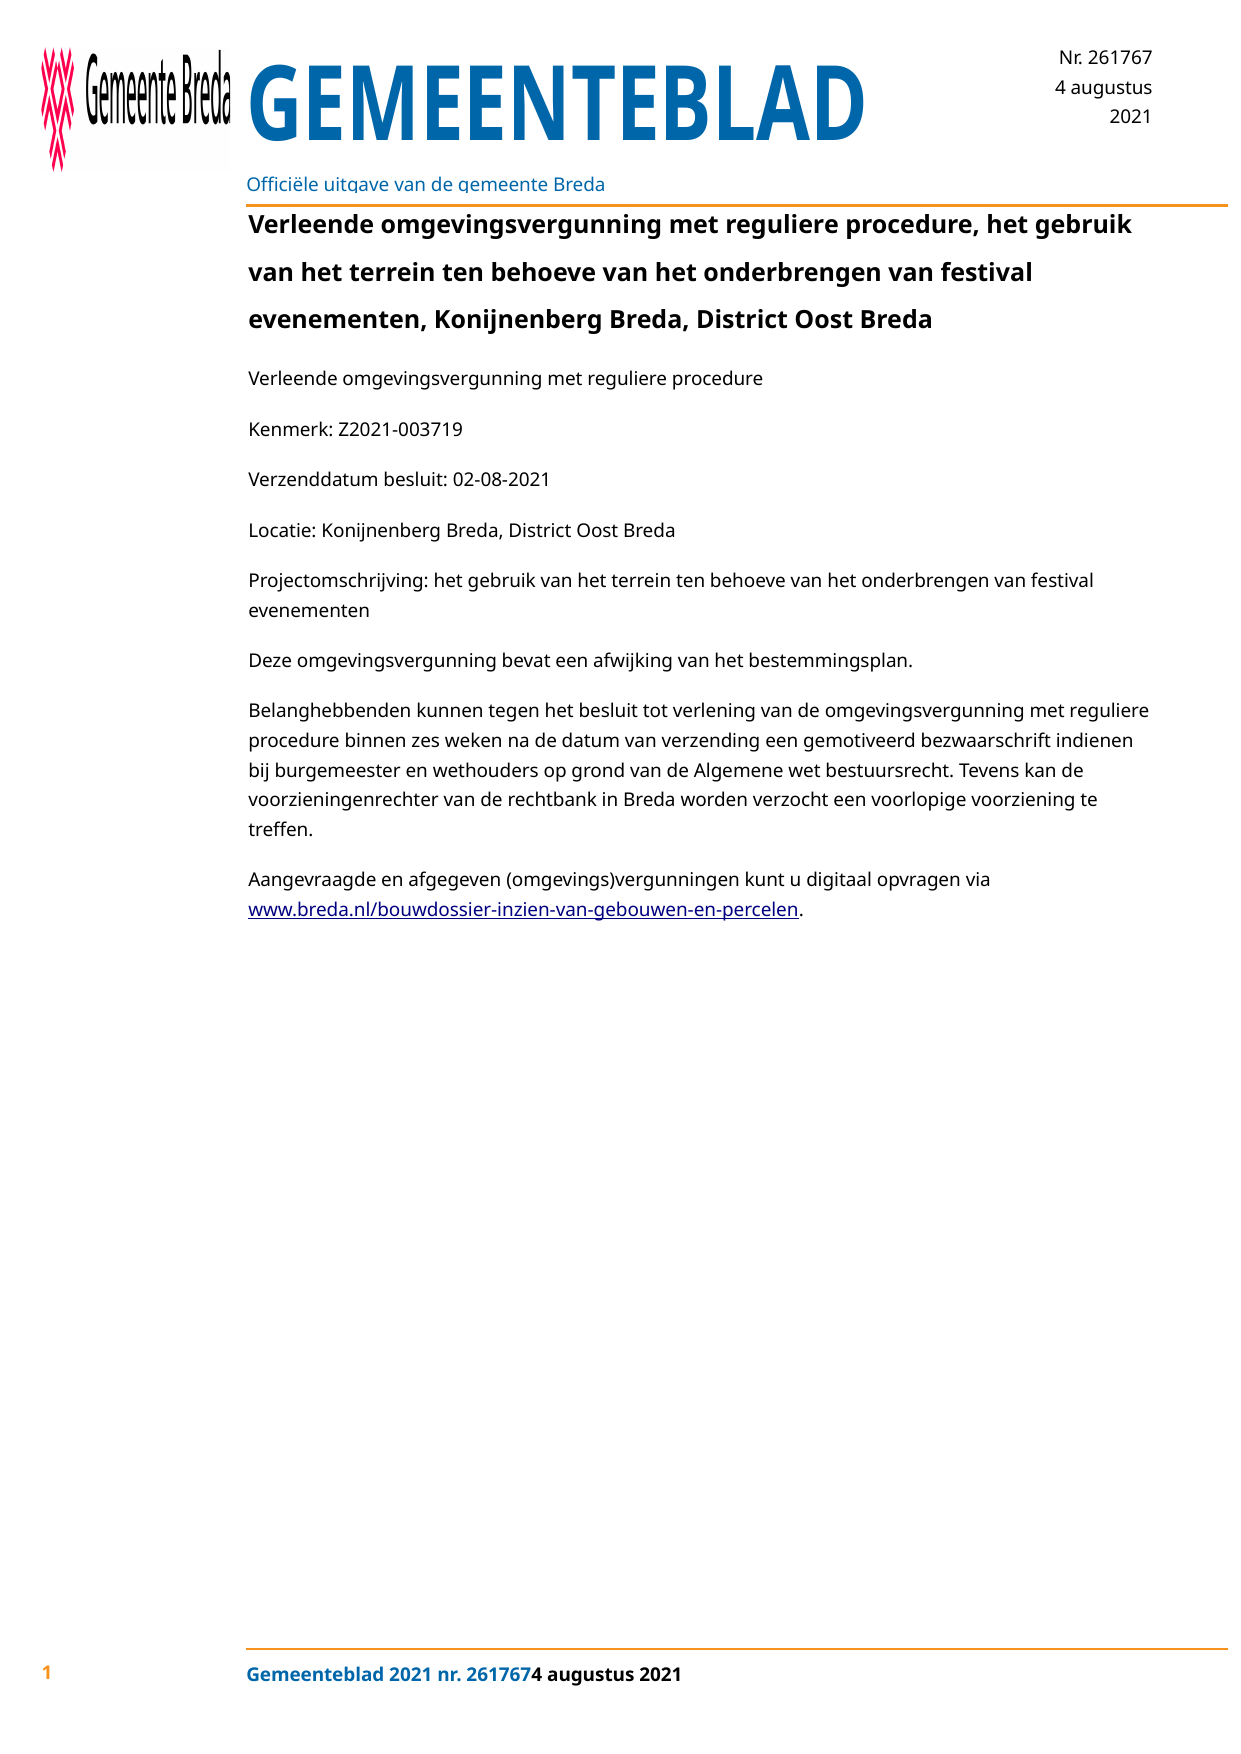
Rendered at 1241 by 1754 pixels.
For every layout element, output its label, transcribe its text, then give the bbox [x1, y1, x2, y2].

text Verzenddatum besluit: 02-08-2021 [248, 466, 1152, 492]
text Belanghebbenden kunnen tegen het besluit tot verlening van de omgevingsvergunning met reguliere procedure binnen zes weken na de datum van verzending een gemotiveerd bezwaarschrift indienen bij burgemeester en wethouders op grond van de Algemene wet bestuursrecht. Tevens kan de voorzieningenrechter van de rechtbank in Breda worden verzocht een voorlopige voorziening te treffen. [248, 698, 1152, 842]
text Deze omgevingsvergunning bevat een afwijking van het bestemmingsplan. [248, 647, 1152, 673]
text Verleende omgevingsvergunning met reguliere procedure, het gebruik van het terrein ten behoeve van het onderbrengen van festival evenementen, Konijnenberg Breda, District Oost Breda [248, 207, 1152, 336]
text Verleende omgevingsvergunning met reguliere procedure [248, 366, 1152, 391]
picture [41, 47, 231, 172]
text Locatie: Konijnenberg Breda, District Oost Breda [248, 517, 1152, 542]
text Aangevraagde en afgegeven (omgevings)vergunningen kunt u digitaal opvragen via www.breda.nl/bouwdossier-inzien-van-gebouwen-en-percelen. [248, 866, 1152, 922]
text Projectomschrijving: het gebruik van het terrein ten behoeve van het onderbrengen van festival evenementen [248, 567, 1152, 622]
text Kenmerk: Z2021-003719 [248, 416, 1152, 442]
